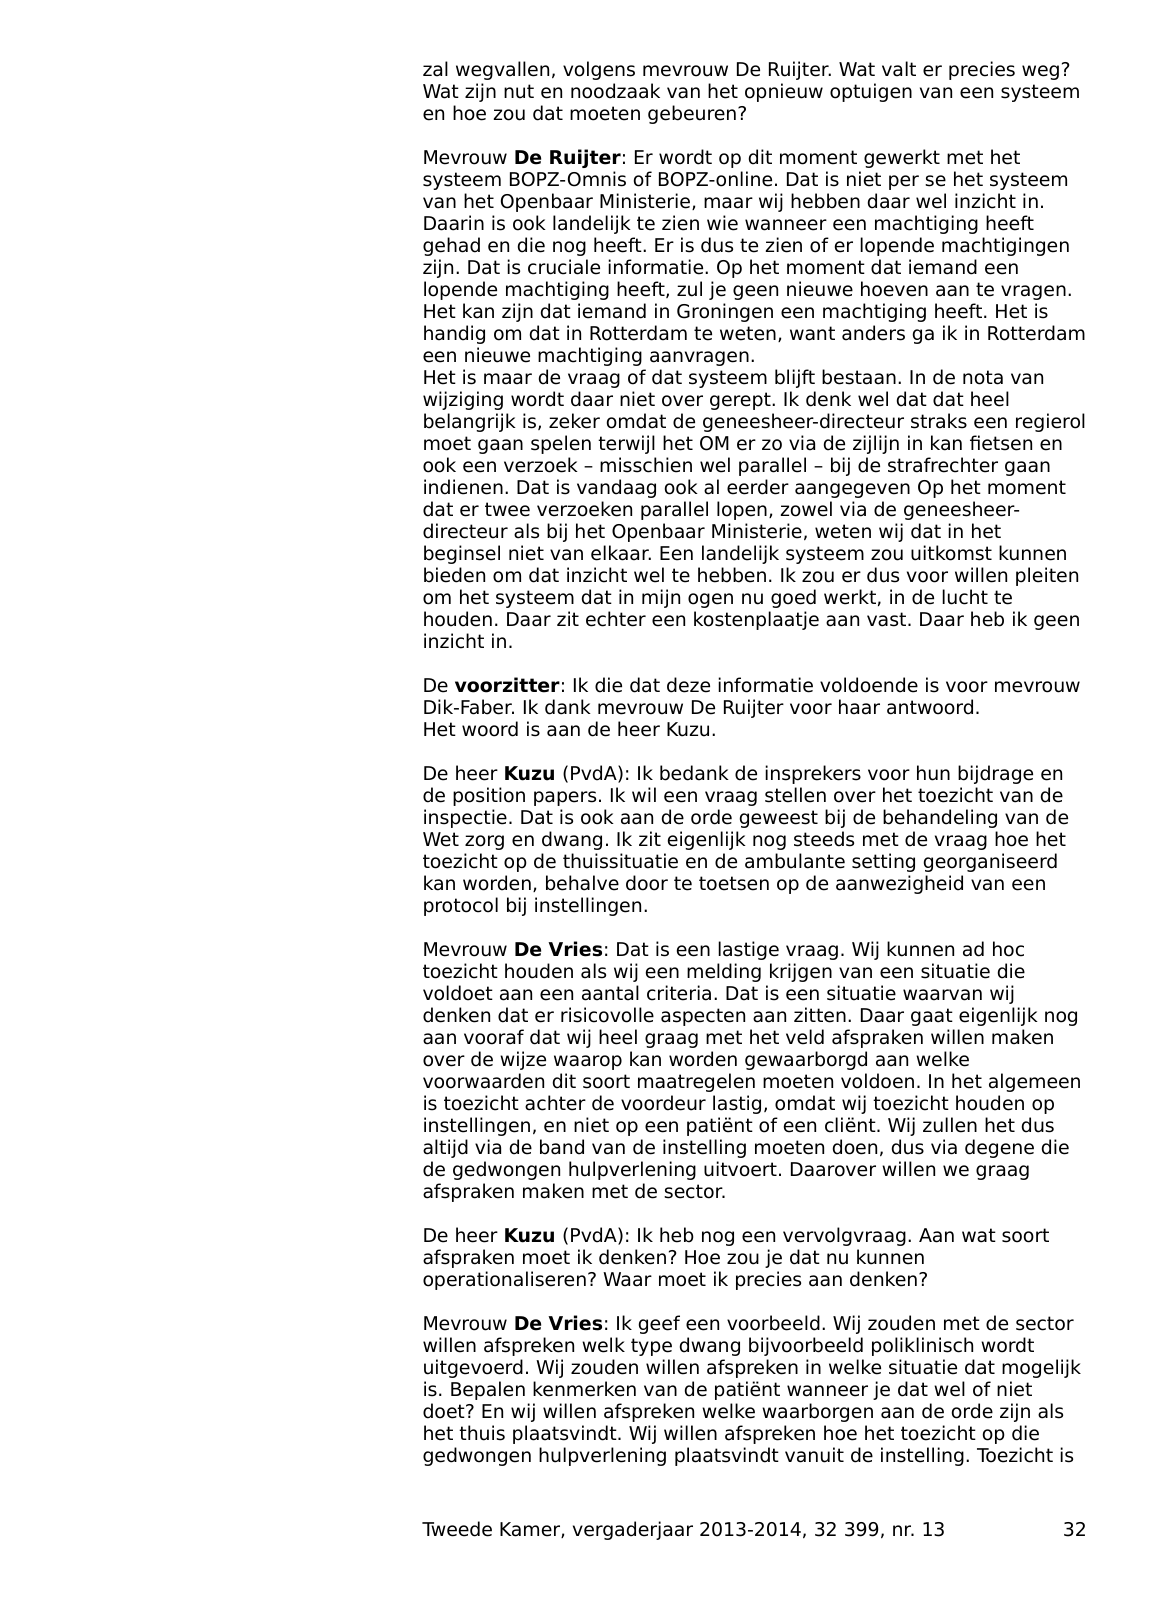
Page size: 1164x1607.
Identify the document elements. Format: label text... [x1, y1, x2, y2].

text De heer Kuzu (PvdA): Ik bedank de insprekers voor hun bijdrage en de position papers. Ik wil een vraag stellen over het toezicht van de inspectie. Dat is ook aan de orde geweest bij de behandeling van de Wet zorg en dwang. Ik zit eigenlijk nog steeds met de vraag hoe het toezicht op de thuissituatie en de ambulante setting georganiseerd kan worden, behalve door te toetsen op de aanwezigheid van een protocol bij instellingen. [422, 763, 1087, 917]
text Mevrouw De Ruijter: Er wordt op dit moment gewerkt met het systeem BOPZ-Omnis of BOPZ-online. Dat is niet per se het systeem van het Openbaar Ministerie, maar wij hebben daar wel inzicht in. Daarin is ook landelijk te zien wie wanneer een machtiging heeft gehad en die nog heeft. Er is dus te zien of er lopende machtigingen zijn. Dat is cruciale informatie. Op het moment dat iemand een lopende machtiging heeft, zul je geen nieuwe hoeven aan te vragen. Het kan zijn dat iemand in Groningen een machtiging heeft. Het is handig om dat in Rotterdam te weten, want anders ga ik in Rotterdam een nieuwe machtiging aanvragen. [422, 147, 1087, 367]
text De heer Kuzu (PvdA): Ik heb nog een vervolgvraag. Aan wat soort afspraken moet ik denken? Hoe zou je dat nu kunnen operationaliseren? Waar moet ik precies aan denken? [422, 1225, 1087, 1291]
text Mevrouw De Vries: Dat is een lastige vraag. Wij kunnen ad hoc toezicht houden als wij een melding krijgen van een situatie die voldoet aan een aantal criteria. Dat is een situatie waarvan wij denken dat er risicovolle aspecten aan zitten. Daar gaat eigenlijk nog aan vooraf dat wij heel graag met het veld afspraken willen maken over de wijze waarop kan worden gewaarborgd aan welke voorwaarden dit soort maatregelen moeten voldoen. In het algemeen is toezicht achter de voordeur lastig, omdat wij toezicht houden op instellingen, en niet op een patiënt of een cliënt. Wij zullen het dus altijd via de band van de instelling moeten doen, dus via degene die de gedwongen hulpverlening uitvoert. Daarover willen we graag afspraken maken met de sector. [422, 939, 1087, 1203]
text De voorzitter: Ik die dat deze informatie voldoende is voor mevrouw Dik-Faber. Ik dank mevrouw De Ruijter voor haar antwoord. [422, 675, 1087, 719]
text zal wegvallen, volgens mevrouw De Ruijter. Wat valt er precies weg? Wat zijn nut en noodzaak van het opnieuw optuigen van een systeem en hoe zou dat moeten gebeuren? [422, 59, 1087, 125]
text Mevrouw De Vries: Ik geef een voorbeeld. Wij zouden met de sector willen afspreken welk type dwang bijvoorbeeld poliklinisch wordt uitgevoerd. Wij zouden willen afspreken in welke situatie dat mogelijk is. Bepalen kenmerken van de patiënt wanneer je dat wel of niet doet? En wij willen afspreken welke waarborgen aan de orde zijn als het thuis plaatsvindt. Wij willen afspreken hoe het toezicht op die gedwongen hulpverlening plaatsvindt vanuit de instelling. Toezicht is [422, 1313, 1087, 1467]
text Het woord is aan de heer Kuzu. [422, 719, 1087, 741]
text Het is maar de vraag of dat systeem blijft bestaan. In de nota van wijziging wordt daar niet over gerept. Ik denk wel dat dat heel belangrijk is, zeker omdat de geneesheer-directeur straks een regierol moet gaan spelen terwijl het OM er zo via de zijlijn in kan fietsen en ook een verzoek – misschien wel parallel – bij de strafrechter gaan indienen. Dat is vandaag ook al eerder aangegeven Op het moment dat er twee verzoeken parallel lopen, zowel via de geneesheer-directeur als bij het Openbaar Ministerie, weten wij dat in het beginsel niet van elkaar. Een landelijk systeem zou uitkomst kunnen bieden om dat inzicht wel te hebben. Ik zou er dus voor willen pleiten om het systeem dat in mijn ogen nu goed werkt, in de lucht te houden. Daar zit echter een kostenplaatje aan vast. Daar heb ik geen inzicht in. [422, 367, 1087, 653]
